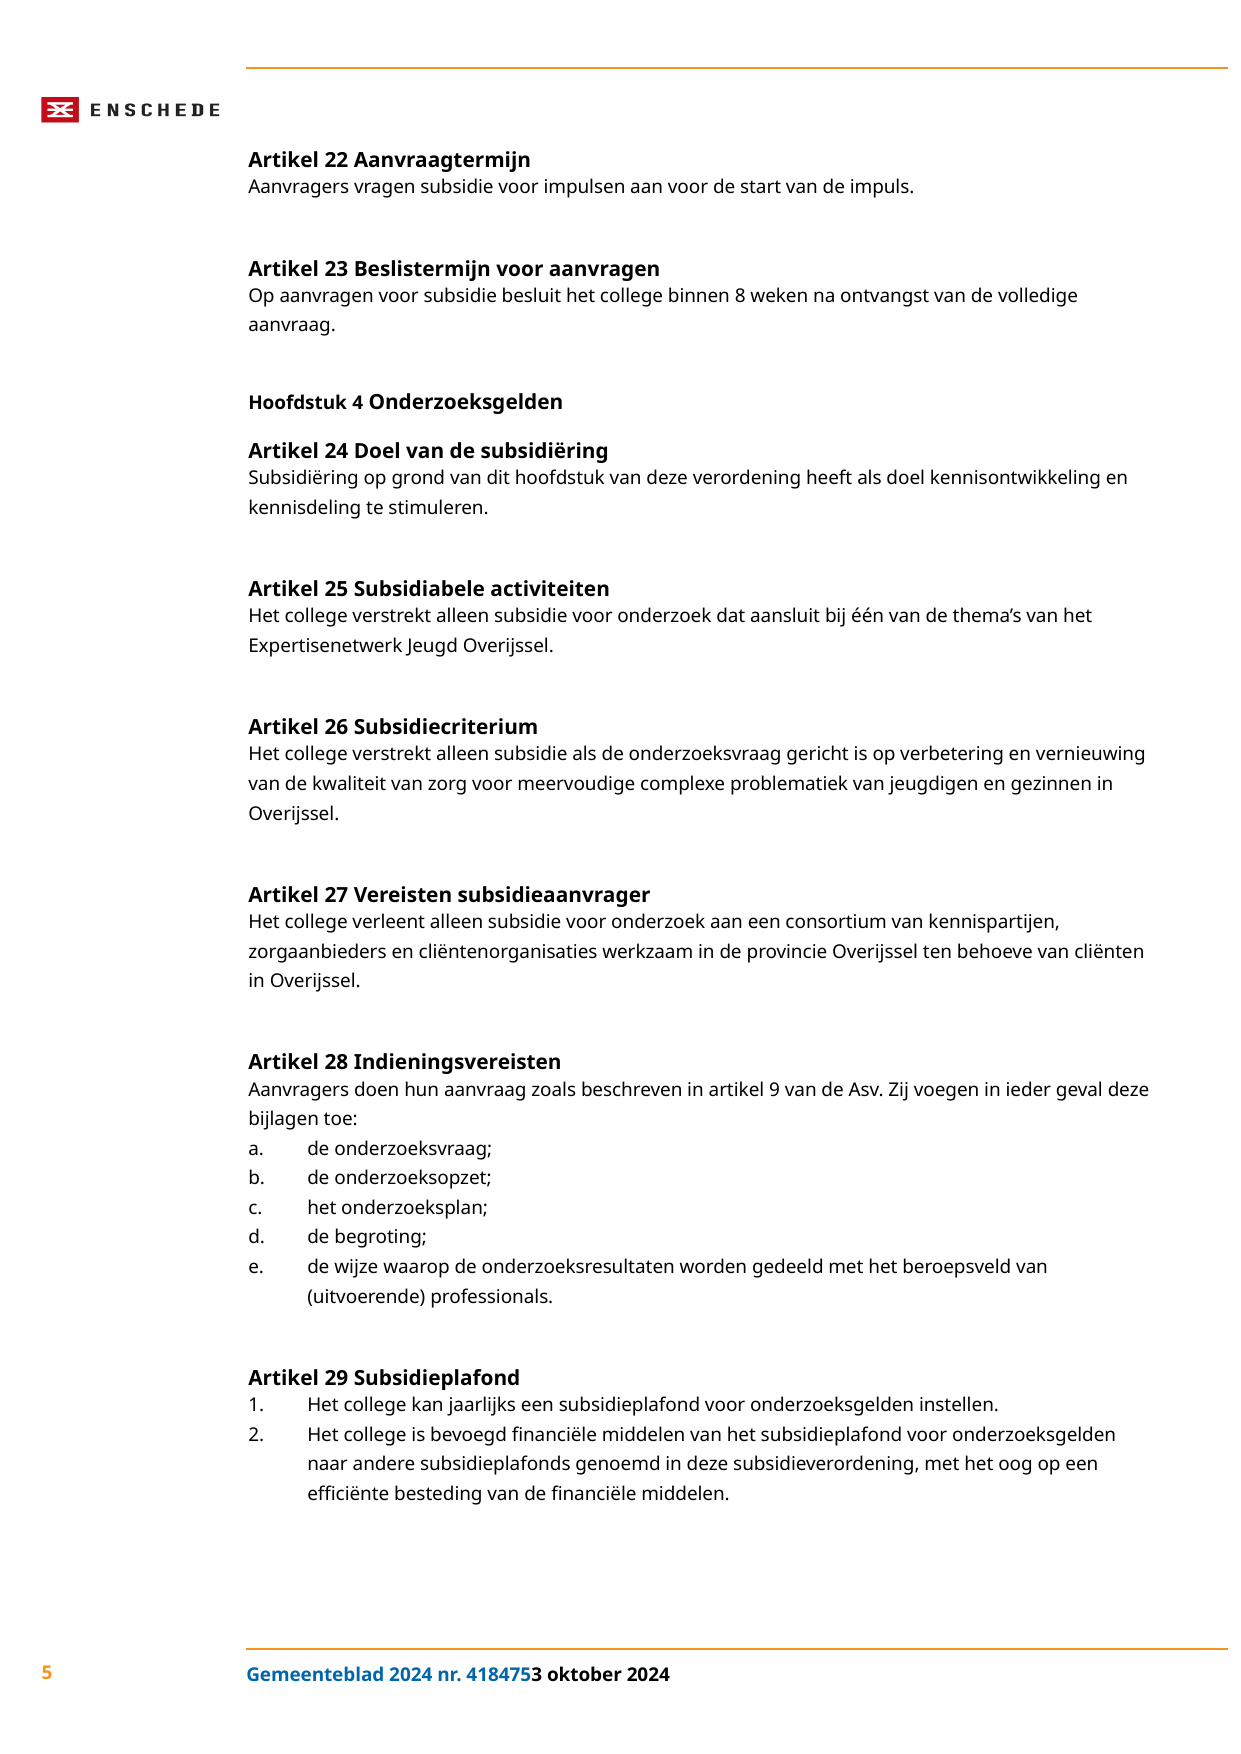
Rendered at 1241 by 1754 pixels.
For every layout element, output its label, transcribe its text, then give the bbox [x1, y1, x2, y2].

text Op aanvragen voor subsidie besluit het college binnen 8 weken na ontvangst van de volledige aanvraag. [248, 282, 1152, 337]
list de begroting; [248, 1224, 1152, 1249]
text Artikel 27 Vereisten subsidieaanvrager [248, 880, 1152, 908]
text Hoofdstuk 4 Onderzoeksgelden [248, 387, 1152, 415]
list het onderzoeksplan; [248, 1194, 1152, 1220]
text Subsidiëring op grond van dit hoofdstuk van deze verordening heeft als doel kennisontwikkeling en kennisdeling te stimuleren. [248, 464, 1152, 520]
list de wijze waarop de onderzoeksresultaten worden gedeeld met het beroepsveld van (uitvoerende) professionals. [248, 1253, 1152, 1309]
list Het college kan jaarlijks een subsidieplafond voor onderzoeksgelden instellen. [248, 1391, 1152, 1417]
list de onderzoeksopzet; [248, 1164, 1152, 1190]
text Artikel 28 Indieningsvereisten [248, 1047, 1152, 1076]
list de onderzoeksvraag; [248, 1135, 1152, 1161]
text Artikel 26 Subsidiecriterium [248, 712, 1152, 741]
text Artikel 23 Beslistermijn voor aanvragen [248, 254, 1152, 282]
text Het college verstrekt alleen subsidie als de onderzoeksvraag gericht is op verbetering en vernieuwing van de kwaliteit van zorg voor meervoudige complexe problematiek van jeugdigen en gezinnen in Overijssel. [248, 741, 1152, 826]
text Aanvragers doen hun aanvraag zoals beschreven in artikel 9 van de Asv. Zij voegen in ieder geval deze bijlagen toe: [248, 1076, 1152, 1131]
text Artikel 24 Doel van de subsidiëring [248, 436, 1152, 464]
text Artikel 29 Subsidieplafond [248, 1363, 1152, 1391]
text Het college verstrekt alleen subsidie voor onderzoek dat aansluit bij één van de thema’s van het Expertisenetwerk Jeugd Overijssel. [248, 603, 1152, 658]
text Aanvragers vragen subsidie voor impulsen aan voor de start van de impuls. [248, 174, 1152, 199]
text Artikel 25 Subsidiabele activiteiten [248, 574, 1152, 603]
picture [41, 47, 231, 172]
text Het college verleent alleen subsidie voor onderzoek aan een consortium van kennispartijen, zorgaanbieders en cliëntenorganisaties werkzaam in de provincie Overijssel ten behoeve van cliënten in Overijssel. [248, 908, 1152, 993]
list Het college is bevoegd financiële middelen van het subsidieplafond voor onderzoeksgelden naar andere subsidieplafonds genoemd in deze subsidieverordening, met het oog op een efficiënte besteding van de financiële middelen. [248, 1421, 1152, 1506]
text Artikel 22 Aanvraagtermijn [248, 145, 1152, 174]
